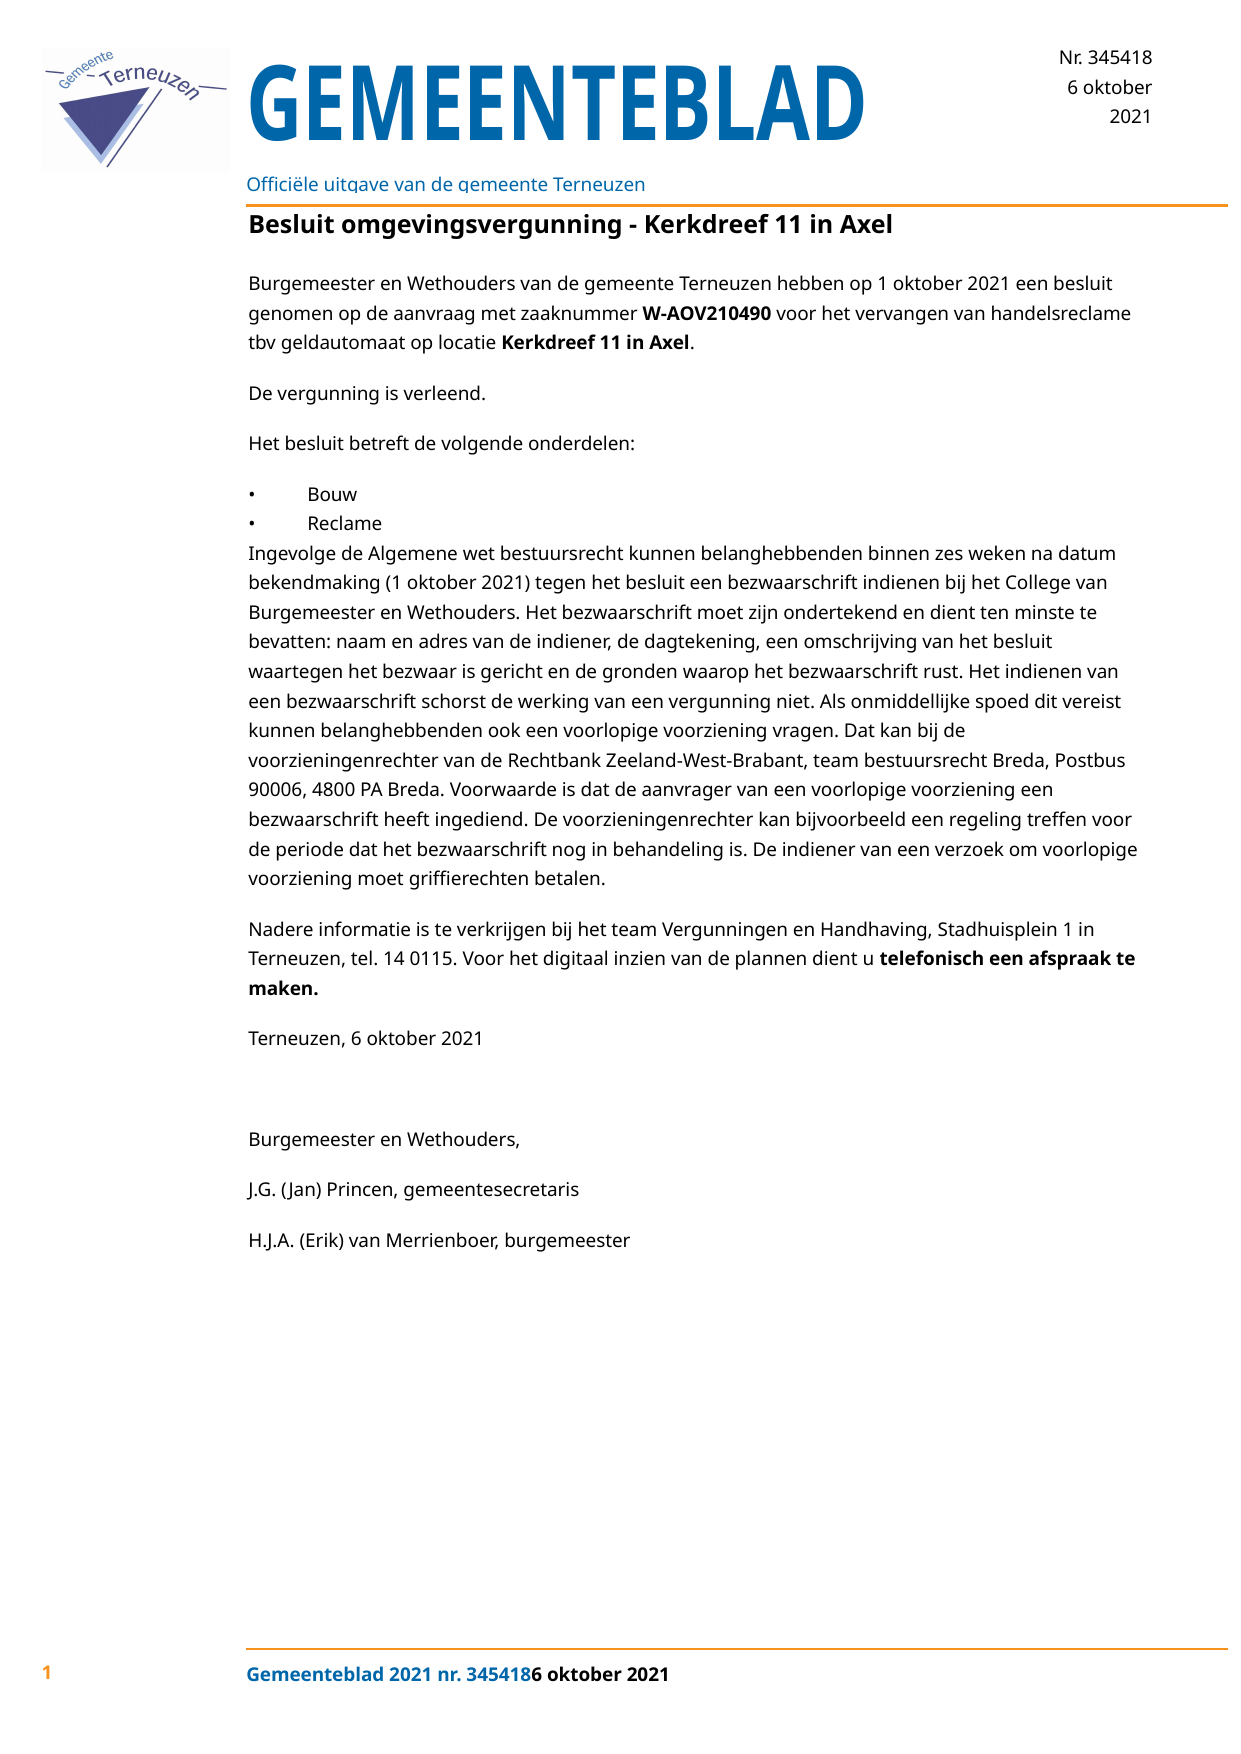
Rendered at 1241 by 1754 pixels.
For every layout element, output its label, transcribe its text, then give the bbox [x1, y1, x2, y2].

text Burgemeester en Wethouders van de gemeente Terneuzen hebben op 1 oktober 2021 een besluit genomen op de aanvraag met zaaknummer W-AOV210490 voor het vervangen van handelsreclame tbv geldautomaat op locatie Kerkdreef 11 in Axel. [248, 270, 1152, 355]
text Nadere informatie is te verkrijgen bij het team Vergunningen en Handhaving, Stadhuisplein 1 in Terneuzen, tel. 14 0115. Voor het digitaal inzien van de plannen dient u telefonisch een afspraak te maken. [248, 916, 1152, 1001]
text J.G. (Jan) Princen, gemeentesecretaris [248, 1177, 1152, 1202]
text Ingevolge de Algemene wet bestuursrecht kunnen belanghebbenden binnen zes weken na datum bekendmaking (1 oktober 2021) tegen het besluit een bezwaarschrift indienen bij het College van Burgemeester en Wethouders. Het bezwaarschrift moet zijn ondertekend en dient ten minste te bevatten: naam en adres van de indiener, de dagtekening, een omschrijving van het besluit waartegen het bezwaar is gericht en de gronden waarop het bezwaarschrift rust. Het indienen van een bezwaarschrift schorst de werking van een vergunning niet. Als onmiddellijke spoed dit vereist kunnen belanghebbenden ook een voorlopige voorziening vragen. Dat kan bij de voorzieningenrechter van de Rechtbank Zeeland-West-Brabant, team bestuursrecht Breda, Postbus 90006, 4800 PA Breda. Voorwaarde is dat de aanvrager van een voorlopige voorziening een bezwaarschrift heeft ingediend. De voorzieningenrechter kan bijvoorbeeld een regeling treffen voor de periode dat het bezwaarschrift nog in behandeling is. De indiener van een verzoek om voorlopige voorziening moet griffierechten betalen. [248, 540, 1152, 891]
text H.J.A. (Erik) van Merrienboer, burgemeester [248, 1227, 1152, 1253]
text Besluit omgevingsvergunning - Kerkdreef 11 in Axel [248, 207, 1152, 241]
text Burgemeester en Wethouders, [248, 1126, 1152, 1152]
text Terneuzen, 6 oktober 2021 [248, 1025, 1152, 1051]
list Reclame [248, 510, 1152, 536]
picture [41, 47, 231, 172]
list Bouw [248, 481, 1152, 506]
text Het besluit betreft de volgende onderdelen: [248, 430, 1152, 456]
text De vergunning is verleend. [248, 380, 1152, 406]
